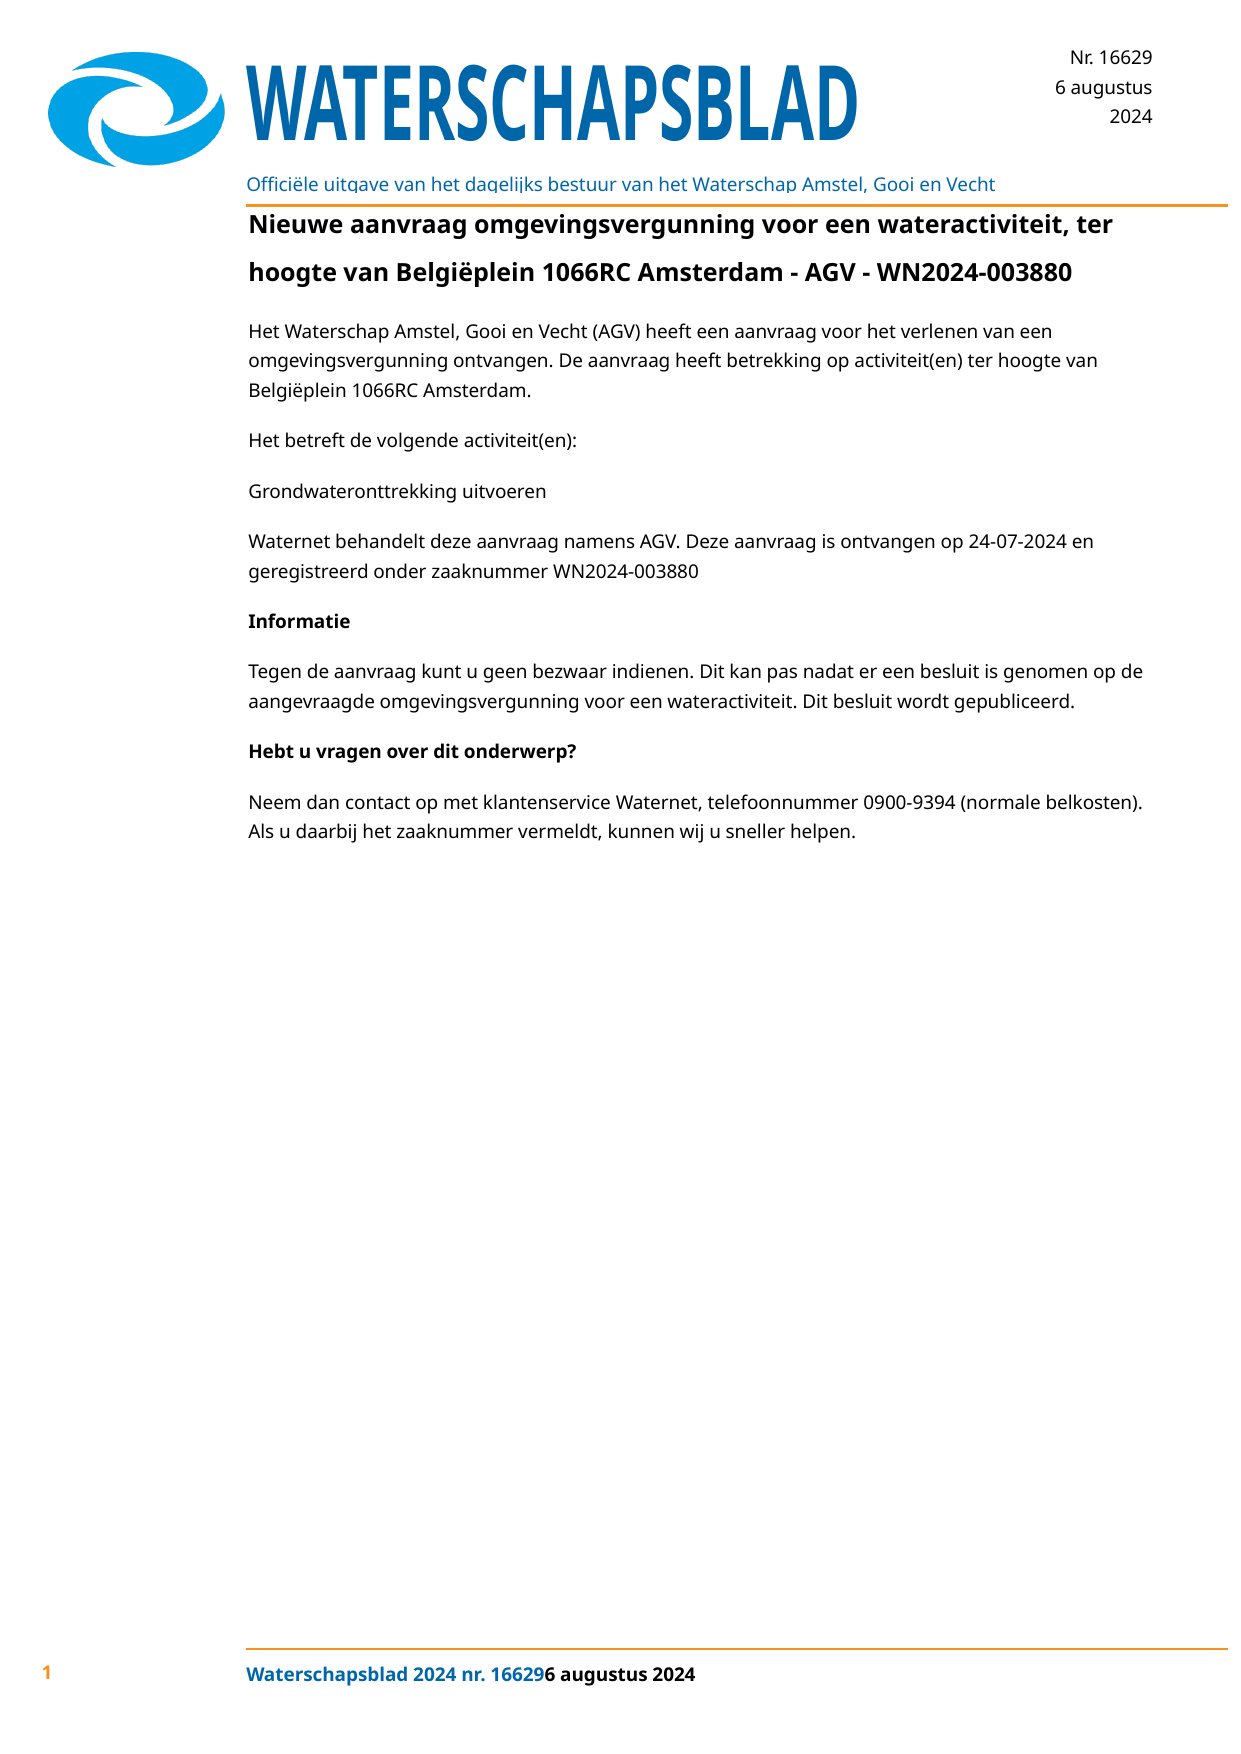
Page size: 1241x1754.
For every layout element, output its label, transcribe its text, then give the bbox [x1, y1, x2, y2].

picture [41, 47, 231, 172]
text Het betreft de volgende activiteit(en): [248, 427, 1152, 453]
text Hebt u vragen over dit onderwerp? [248, 739, 1152, 764]
text Grondwateronttrekking uitvoeren [248, 478, 1152, 504]
text Het Waterschap Amstel, Gooi en Vecht (AGV) heeft een aanvraag voor het verlenen van een omgevingsvergunning ontvangen. De aanvraag heeft betrekking op activiteit(en) ter hoogte van Belgiëplein 1066RC Amsterdam. [248, 318, 1152, 403]
text Informatie [248, 608, 1152, 634]
text Waternet behandelt deze aanvraag namens AGV. Deze aanvraag is ontvangen op 24-07-2024 en geregistreerd onder zaaknummer WN2024-003880 [248, 528, 1152, 584]
text Tegen de aanvraag kunt u geen bezwaar indienen. Dit kan pas nadat er een besluit is genomen op de aangevraagde omgevingsvergunning voor een wateractiviteit. Dit besluit wordt gepubliceerd. [248, 659, 1152, 714]
text Neem dan contact op met klantenservice Waternet, telefoonnummer 0900-9394 (normale belkosten). Als u daarbij het zaaknummer vermeldt, kunnen wij u sneller helpen. [248, 789, 1152, 844]
text Nieuwe aanvraag omgevingsvergunning voor een wateractiviteit, ter hoogte van Belgiëplein 1066RC Amsterdam - AGV - WN2024-003880 [248, 207, 1152, 288]
